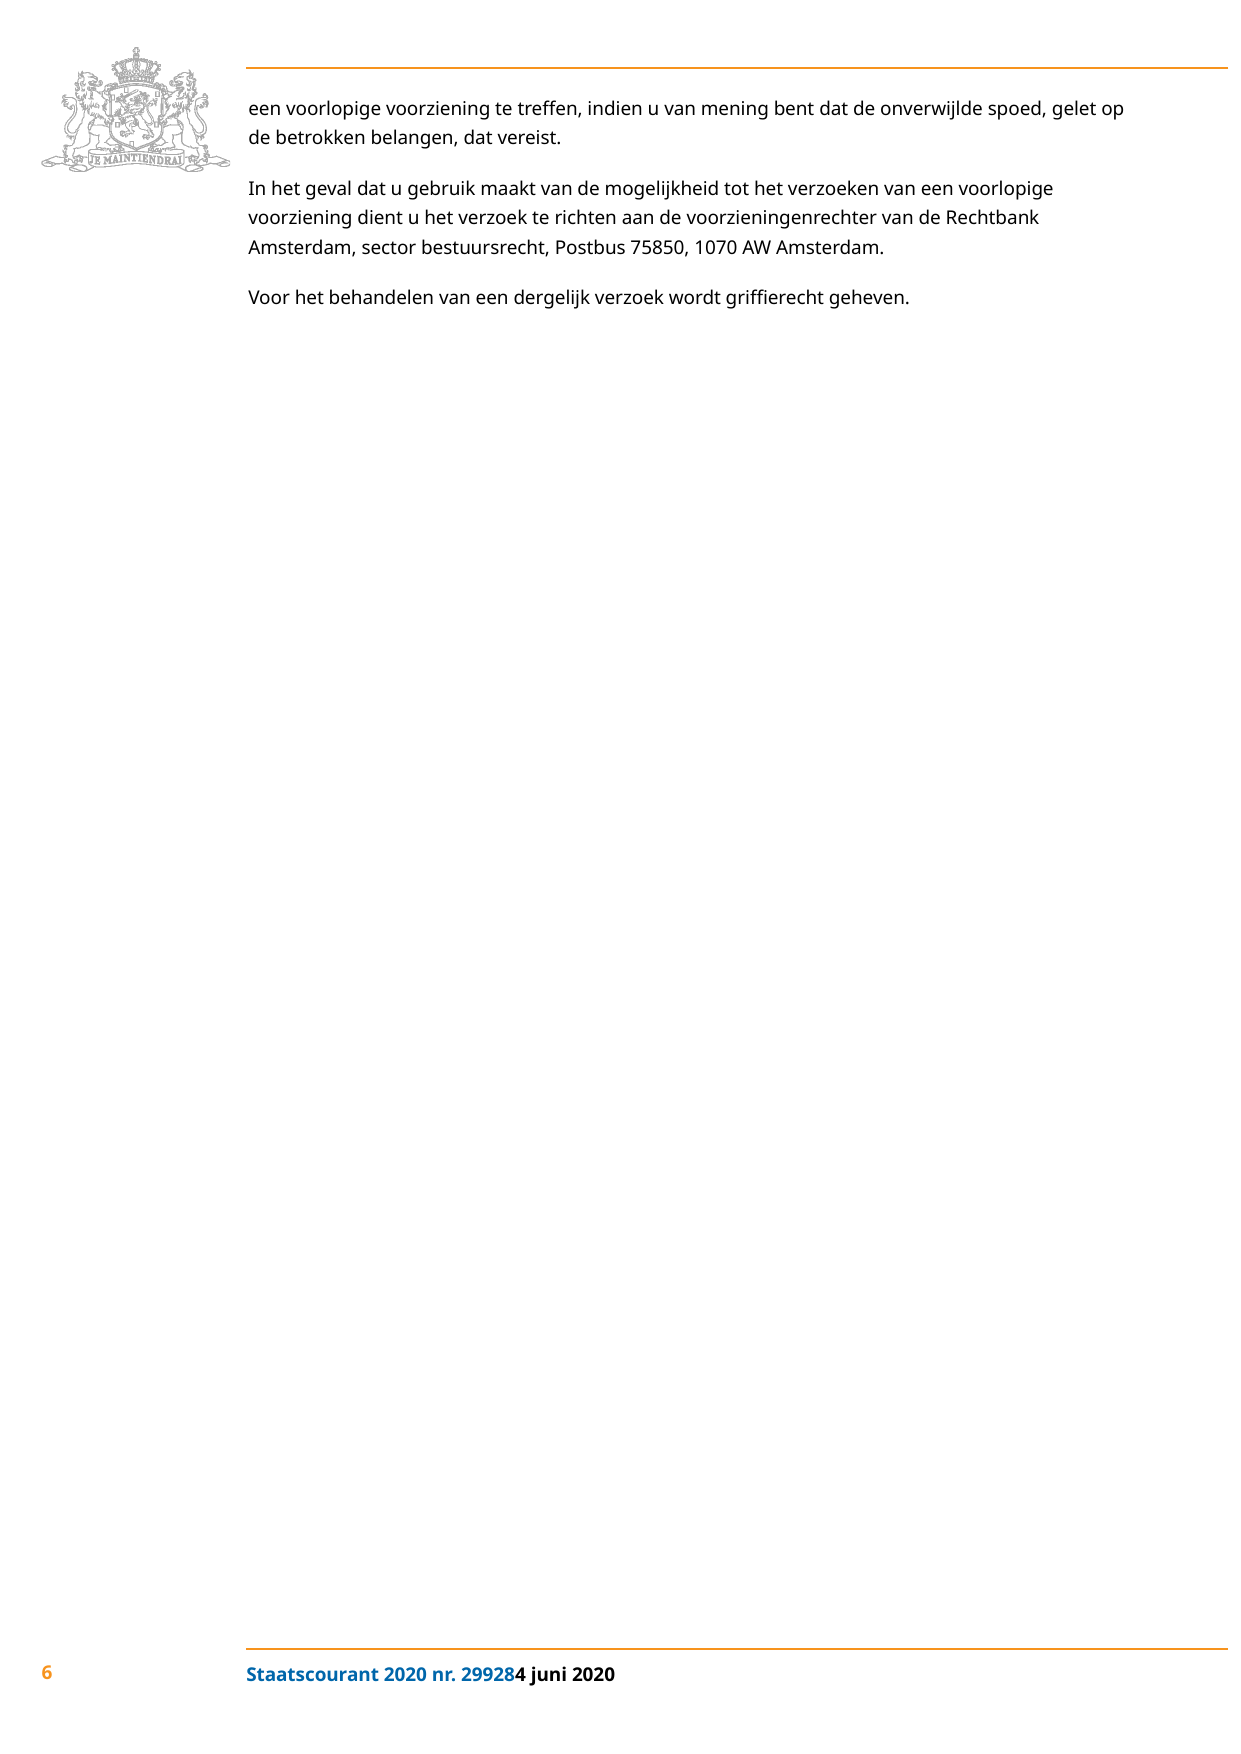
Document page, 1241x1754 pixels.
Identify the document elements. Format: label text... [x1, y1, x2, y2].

text Voor het behandelen van een dergelijk verzoek wordt griffierecht geheven. [248, 284, 1152, 310]
text In het geval dat u gebruik maakt van de mogelijkheid tot het verzoeken van een voorlopige voorziening dient u het verzoek te richten aan de voorzieningenrechter van de Rechtbank Amsterdam, sector bestuursrecht, Postbus 75850, 1070 AW Amsterdam. [248, 175, 1152, 260]
text een voorlopige voorziening te treffen, indien u van mening bent dat de onverwijlde spoed, gelet op de betrokken belangen, dat vereist. [248, 95, 1152, 150]
picture [41, 47, 231, 172]
